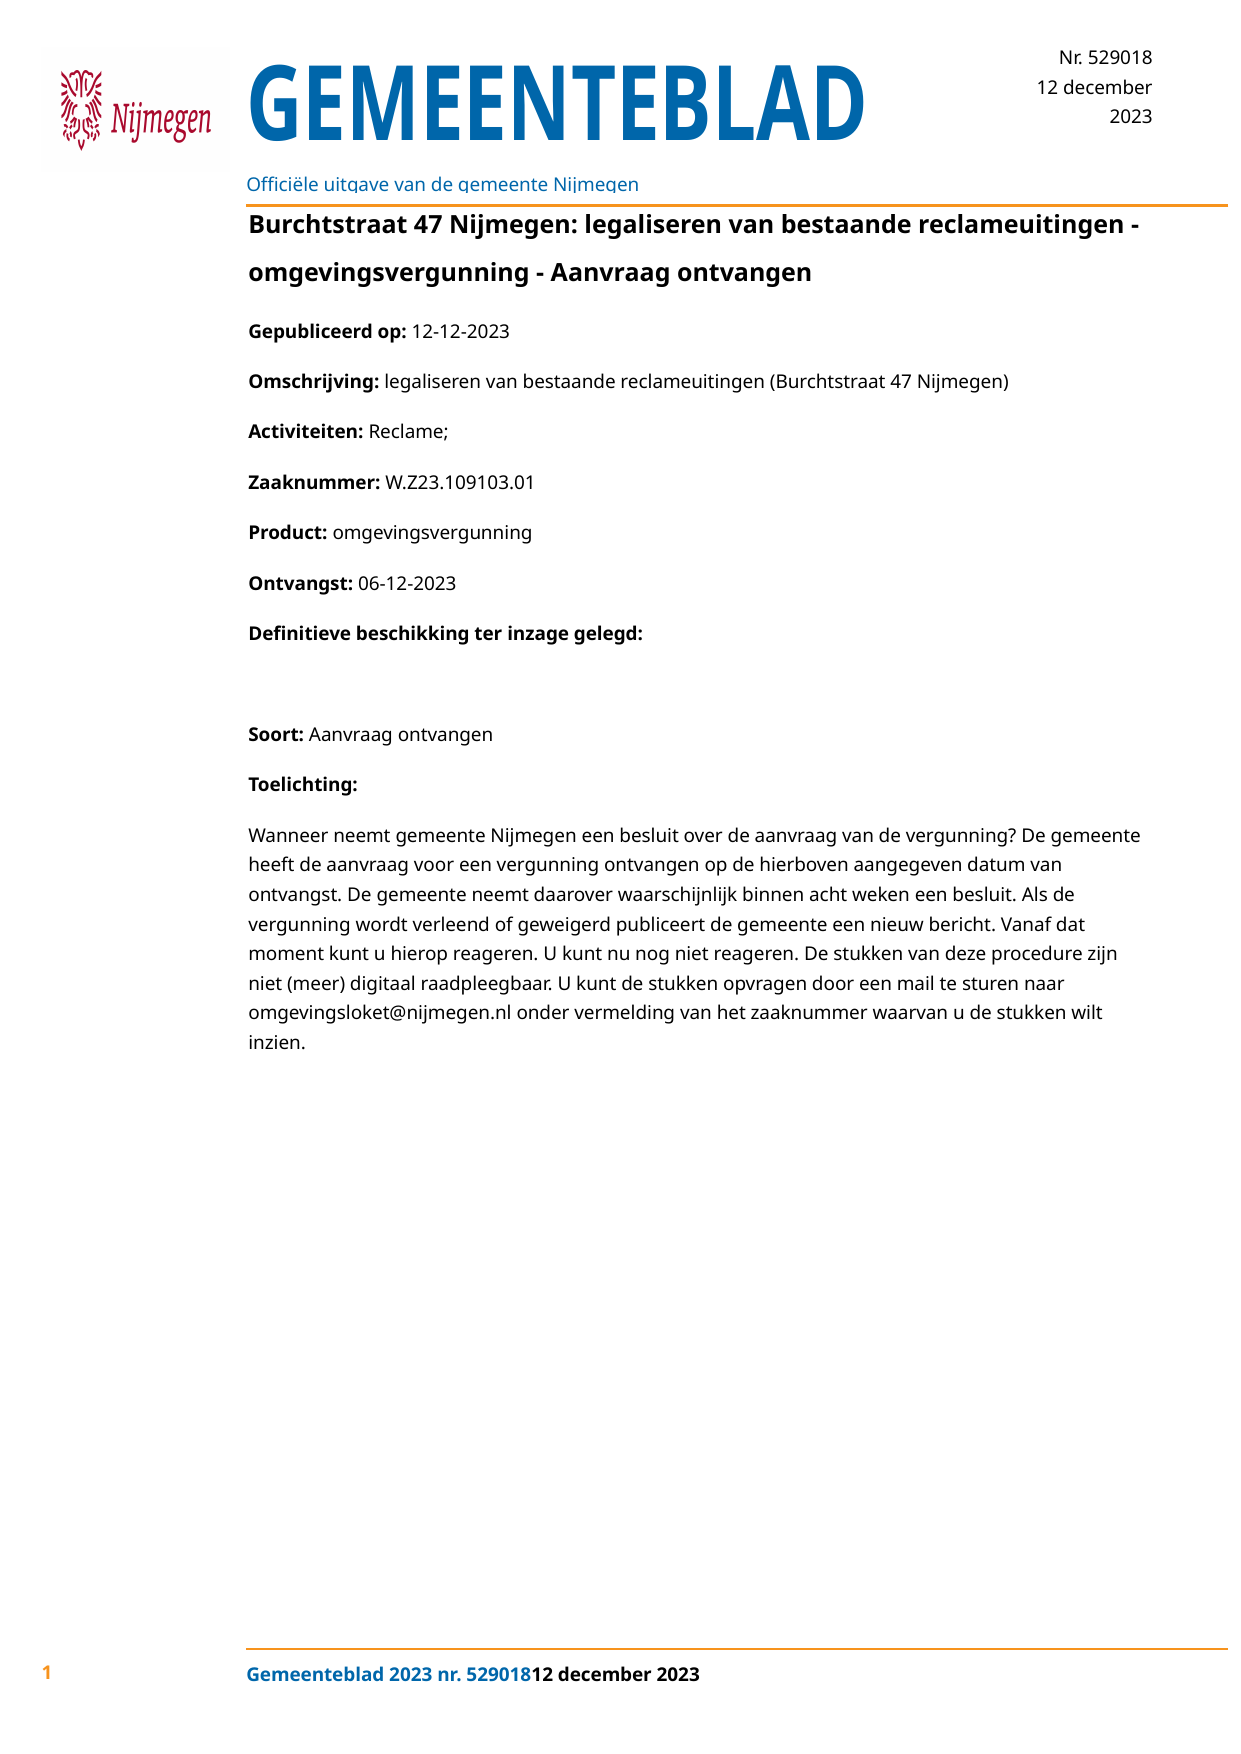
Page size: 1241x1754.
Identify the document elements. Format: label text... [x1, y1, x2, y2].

picture [41, 47, 231, 172]
text Definitieve beschikking ter inzage gelegd: [248, 620, 1152, 646]
text Zaaknummer: W.Z23.109103.01 [248, 469, 1152, 495]
text Omschrijving: legaliseren van bestaande reclameuitingen (Burchtstraat 47 Nijmegen) [248, 368, 1152, 394]
text Soort: Aanvraag ontvangen [248, 721, 1152, 747]
text Gepubliceerd op: 12-12-2023 [248, 318, 1152, 344]
text Product: omgevingsvergunning [248, 519, 1152, 545]
text Wanneer neemt gemeente Nijmegen een besluit over de aanvraag van de vergunning? De gemeente heeft de aanvraag voor een vergunning ontvangen op de hierboven aangegeven datum van ontvangst. De gemeente neemt daarover waarschijnlijk binnen acht weken een besluit. Als de vergunning wordt verleend of geweigerd publiceert de gemeente een nieuw bericht. Vanaf dat moment kunt u hierop reageren. U kunt nu nog niet reageren. De stukken van deze procedure zijn niet (meer) digitaal raadpleegbaar. U kunt de stukken opvragen door een mail te sturen naar omgevingsloket@nijmegen.nl onder vermelding van het zaaknummer waarvan u de stukken wilt inzien. [248, 822, 1152, 1055]
text Toelichting: [248, 772, 1152, 797]
text Burchtstraat 47 Nijmegen: legaliseren van bestaande reclameuitingen - omgevingsvergunning - Aanvraag ontvangen [248, 207, 1152, 288]
text Activiteiten: Reclame; [248, 419, 1152, 444]
text Ontvangst: 06-12-2023 [248, 570, 1152, 596]
